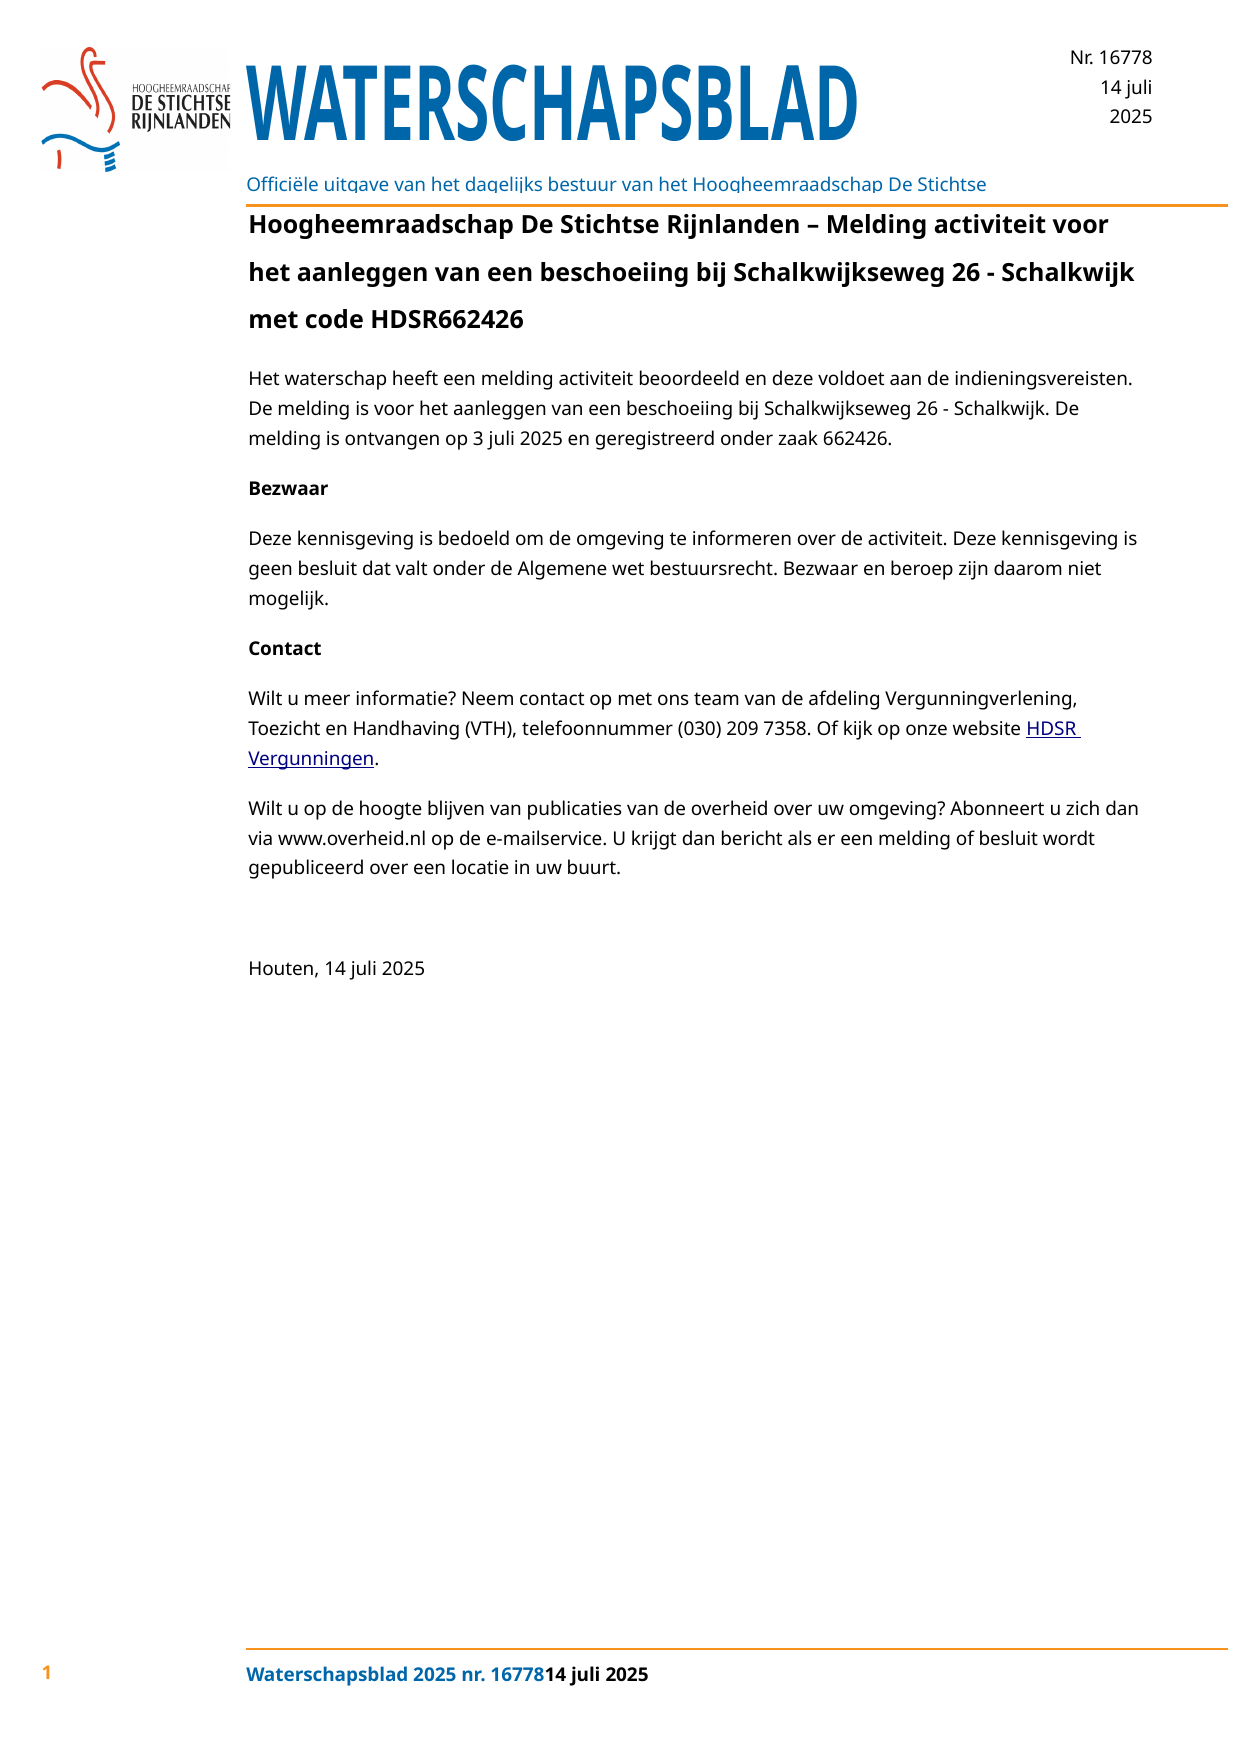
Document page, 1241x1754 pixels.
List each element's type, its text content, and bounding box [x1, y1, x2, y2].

text Hoogheemraadschap De Stichtse Rijnlanden – Melding activiteit voor het aanleggen van een beschoeiing bij Schalkwijkseweg 26 - Schalkwijk met code HDSR662426 [248, 207, 1152, 336]
text Wilt u meer informatie? Neem contact op met ons team van de afdeling Vergunningverlening, Toezicht en Handhaving (VTH), telefoonnummer (030) 209 7358. Of kijk op onze website HDSR Vergunningen. [248, 686, 1152, 770]
text Contact [248, 635, 1152, 661]
text Houten, 14 juli 2025 [248, 955, 1152, 981]
picture [41, 47, 231, 172]
text Het waterschap heeft een melding activiteit beoordeeld en deze voldoet aan de indieningsvereisten. De melding is voor het aanleggen van een beschoeiing bij Schalkwijkseweg 26 - Schalkwijk. De melding is ontvangen op 3 juli 2025 en geregistreerd onder zaak 662426. [248, 366, 1152, 450]
text Bezwaar [248, 475, 1152, 501]
text Wilt u op de hoogte blijven van publicaties van de overheid over uw omgeving? Abonneert u zich dan via www.overheid.nl op de e-mailservice. U krijgt dan bericht als er een melding of besluit wordt gepubliceerd over een locatie in uw buurt. [248, 795, 1152, 880]
text Deze kennisgeving is bedoeld om de omgeving te informeren over de activiteit. Deze kennisgeving is geen besluit dat valt onder de Algemene wet bestuursrecht. Bezwaar en beroep zijn daarom niet mogelijk. [248, 526, 1152, 610]
